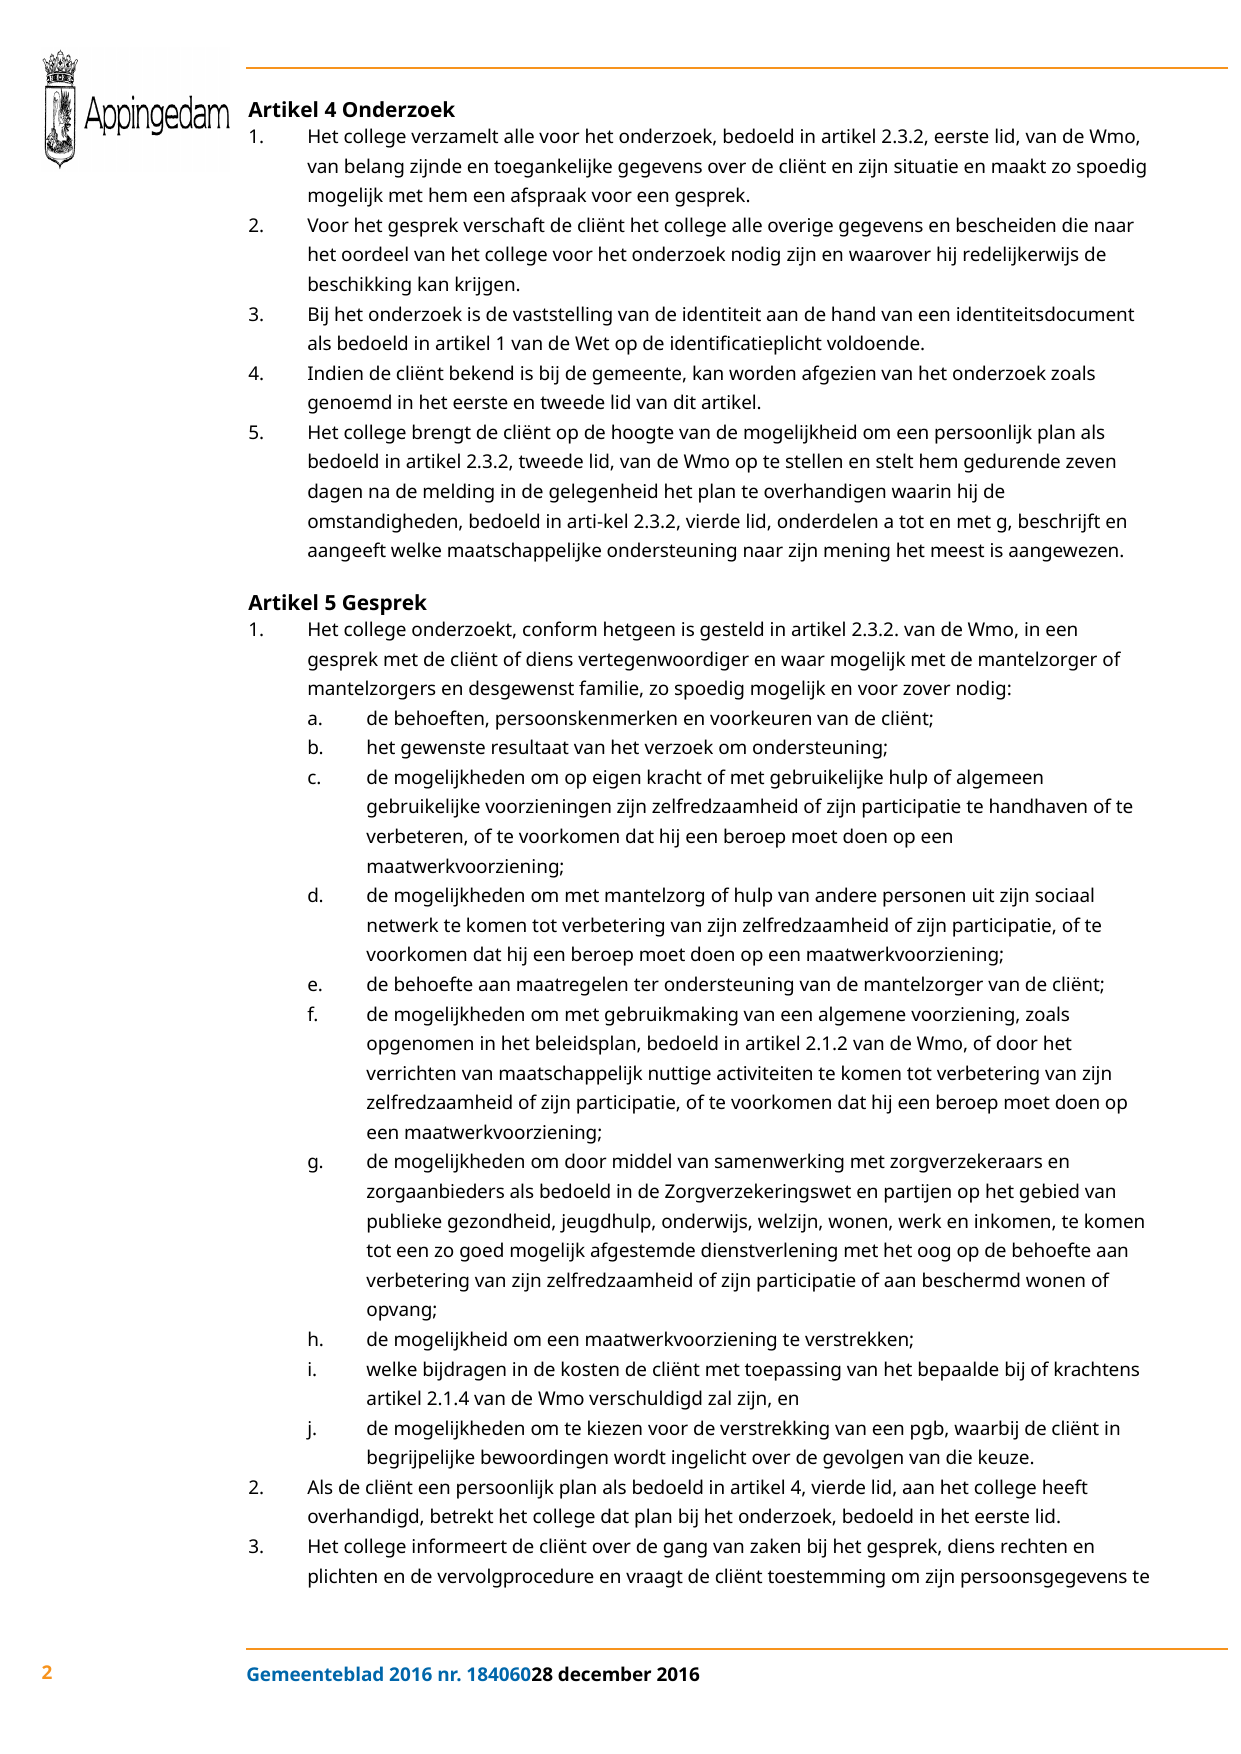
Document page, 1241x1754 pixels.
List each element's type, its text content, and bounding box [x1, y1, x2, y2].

list Het college onderzoekt, conform hetgeen is gesteld in artikel 2.3.2. van de Wmo, in een gesprek met de cliënt of diens vertegenwoordiger en waar mogelijk met de mantelzorger of mantelzorgers en desgewenst familie, zo spoedig mogelijk en voor zover nodig: [248, 616, 1152, 701]
list de behoefte aan maatregelen ter ondersteuning van de mantelzorger van de cliënt; [307, 971, 1152, 997]
list de mogelijkheden om op eigen kracht of met gebruikelijke hulp of algemeen gebruikelijke voorzieningen zijn zelfredzaamheid of zijn participatie te handhaven of te verbeteren, of te voorkomen dat hij een beroep moet doen op een maatwerkvoorziening; [307, 764, 1152, 879]
picture [41, 47, 231, 172]
text Artikel 5 Gesprek [248, 588, 1152, 616]
list Voor het gesprek verschaft de cliënt het college alle overige gegevens en bescheiden die naar het oordeel van het college voor het onderzoek nodig zijn en waarover hij redelijkerwijs de beschikking kan krijgen. [248, 212, 1152, 297]
list welke bijdragen in de kosten de cliënt met toepassing van het bepaalde bij of krachtens artikel 2.1.4 van de Wmo verschuldigd zal zijn, en [307, 1356, 1152, 1411]
list de mogelijkheden om met mantelzorg of hulp van andere personen uit zijn sociaal netwerk te komen tot verbetering van zijn zelfredzaamheid of zijn participatie, of te voorkomen dat hij een beroep moet doen op een maatwerkvoorziening; [307, 882, 1152, 967]
list Bij het onderzoek is de vaststelling van de identiteit aan de hand van een identiteitsdocument als bedoeld in artikel 1 van de Wet op de identificatieplicht voldoende. [248, 301, 1152, 356]
list de mogelijkheden om met gebruikmaking van een algemene voorziening, zoals opgenomen in het beleidsplan, bedoeld in artikel 2.1.2 van de Wmo, of door het verrichten van maatschappelijk nuttige activiteiten te komen tot verbetering van zijn zelfredzaamheid of zijn participatie, of te voorkomen dat hij een beroep moet doen op een maatwerkvoorziening; [307, 1001, 1152, 1145]
list Het college verzamelt alle voor het onderzoek, bedoeld in artikel 2.3.2, eerste lid, van de Wmo, van belang zijnde en toegankelijke gegevens over de cliënt en zijn situatie en maakt zo spoedig mogelijk met hem een afspraak voor een gesprek. [248, 123, 1152, 208]
list Indien de cliënt bekend is bij de gemeente, kan worden afgezien van het onderzoek zoals genoemd in het eerste en tweede lid van dit artikel. [248, 360, 1152, 415]
list Als de cliënt een persoonlijk plan als bedoeld in artikel 4, vierde lid, aan het college heeft overhandigd, betrekt het college dat plan bij het onderzoek, bedoeld in het eerste lid. [248, 1474, 1152, 1529]
list de mogelijkheden om te kiezen voor de verstrekking van een pgb, waarbij de cliënt in begrijpelijke bewoordingen wordt ingelicht over de gevolgen van die keuze. [307, 1415, 1152, 1470]
text Artikel 4 Onderzoek [248, 95, 1152, 123]
list de mogelijkheid om een maatwerkvoorziening te verstrekken; [307, 1326, 1152, 1352]
list Het college brengt de cliënt op de hoogte van de mogelijkheid om een persoonlijk plan als bedoeld in artikel 2.3.2, tweede lid, van de Wmo op te stellen en stelt hem gedurende zeven dagen na de melding in de gelegenheid het plan te overhandigen waarin hij de omstandigheden, bedoeld in arti-kel 2.3.2, vierde lid, onderdelen a tot en met g, beschrijft en aangeeft welke maatschappelijke ondersteuning naar zijn mening het meest is aangewezen. [248, 419, 1152, 563]
list de behoeften, persoonskenmerken en voorkeuren van de cliënt; [307, 705, 1152, 731]
list de mogelijkheden om door middel van samenwerking met zorgverzekeraars en zorgaanbieders als bedoeld in de Zorgverzekeringswet en partijen op het gebied van publieke gezondheid, jeugdhulp, onderwijs, welzijn, wonen, werk en inkomen, te komen tot een zo goed mogelijk afgestemde dienstverlening met het oog op de behoefte aan verbetering van zijn zelfredzaamheid of zijn participatie of aan beschermd wonen of opvang; [307, 1149, 1152, 1322]
list Het college informeert de cliënt over de gang van zaken bij het gesprek, diens rechten en plichten en de vervolgprocedure en vraagt de cliënt toestemming om zijn persoonsgegevens te [248, 1533, 1152, 1589]
list het gewenste resultaat van het verzoek om ondersteuning; [307, 734, 1152, 760]
